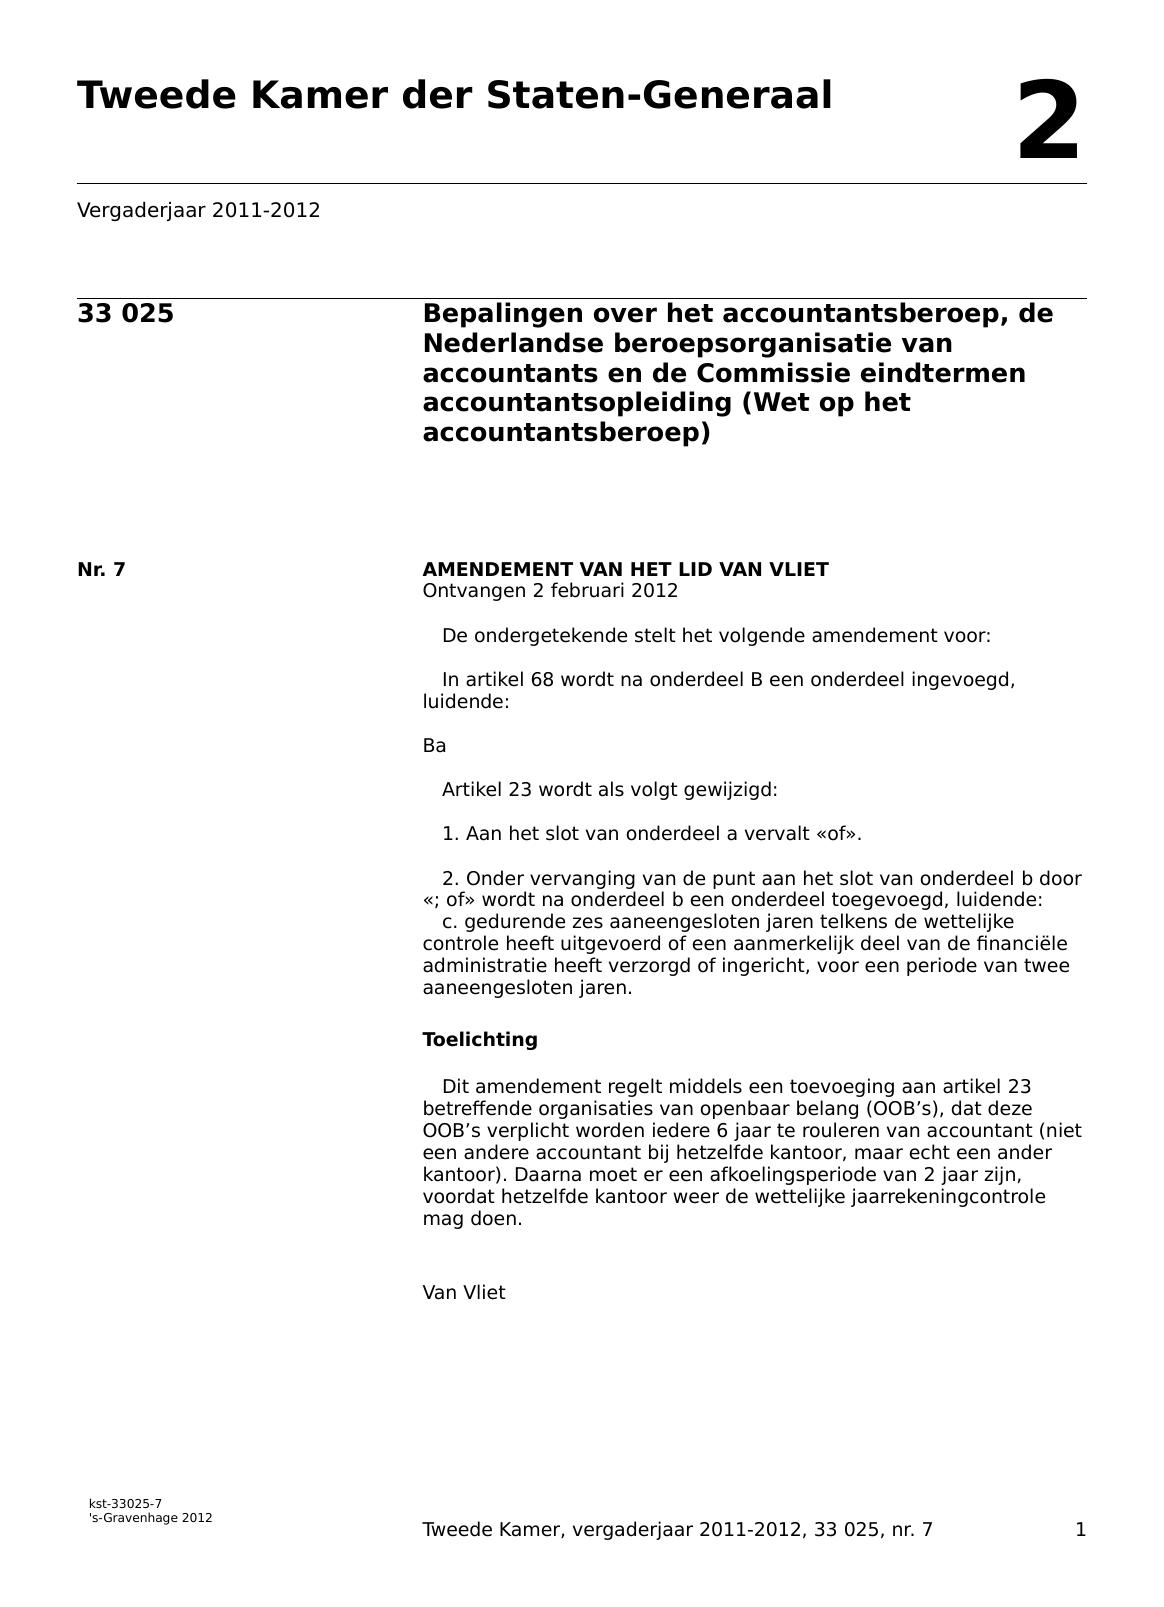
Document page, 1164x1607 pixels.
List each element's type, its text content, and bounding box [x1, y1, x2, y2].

text c. gedurende zes aaneengesloten jaren telkens de wettelijke controle heeft uitgevoerd of een aanmerkelijk deel van de financiële administratie heeft verzorgd of ingericht, voor een periode van twee aaneengesloten jaren. [422, 911, 1087, 999]
subtitle 33 025 Bepalingen over het accountantsberoep, de Nederlandse beroepsorganisatie van accountants en de Commissie eindtermen accountantsopleiding (Wet op het accountantsberoep) [77, 299, 1087, 447]
table_header Tweede Kamer der Staten-Generaal [77, 59, 886, 183]
text 1. Aan het slot van onderdeel a vervalt «of». [422, 823, 1087, 845]
text Van Vliet [422, 1260, 1087, 1304]
text Ba [422, 735, 1087, 757]
text 's-Gravenhage 2012 [88, 1511, 323, 1525]
text Artikel 23 wordt als volgt gewijzigd: [422, 779, 1087, 801]
subtitle Toelichting [422, 1029, 1087, 1051]
text De ondergetekende stelt het volgende amendement voor: [422, 624, 1087, 647]
text Ontvangen 2 februari 2012 [422, 580, 1087, 602]
table_header 2 [886, 59, 1087, 183]
text Dit amendement regelt middels een toevoeging aan artikel 23 betreffende organisaties van openbaar belang (OOB’s), dat deze OOB’s verplicht worden iedere 6 jaar te rouleren van accountant (niet een andere accountant bij hetzelfde kantoor, maar echt een ander kantoor). Daarna moet er een afkoelingsperiode van 2 jaar zijn, voordat hetzelfde kantoor weer de wettelijke jaarrekeningcontrole mag doen. [422, 1076, 1087, 1230]
subtitle Nr. 7 AMENDEMENT VAN HET LID VAN VLIET [77, 558, 1087, 580]
text kst-33025-7 [88, 1497, 323, 1511]
table_cell Vergaderjaar 2011-2012 [77, 184, 1087, 298]
text In artikel 68 wordt na onderdeel B een onderdeel ingevoegd, luidende: [422, 669, 1087, 713]
text 2. Onder vervanging van de punt aan het slot van onderdeel b door «; of» wordt na onderdeel b een onderdeel toegevoegd, luidende: [422, 867, 1087, 911]
